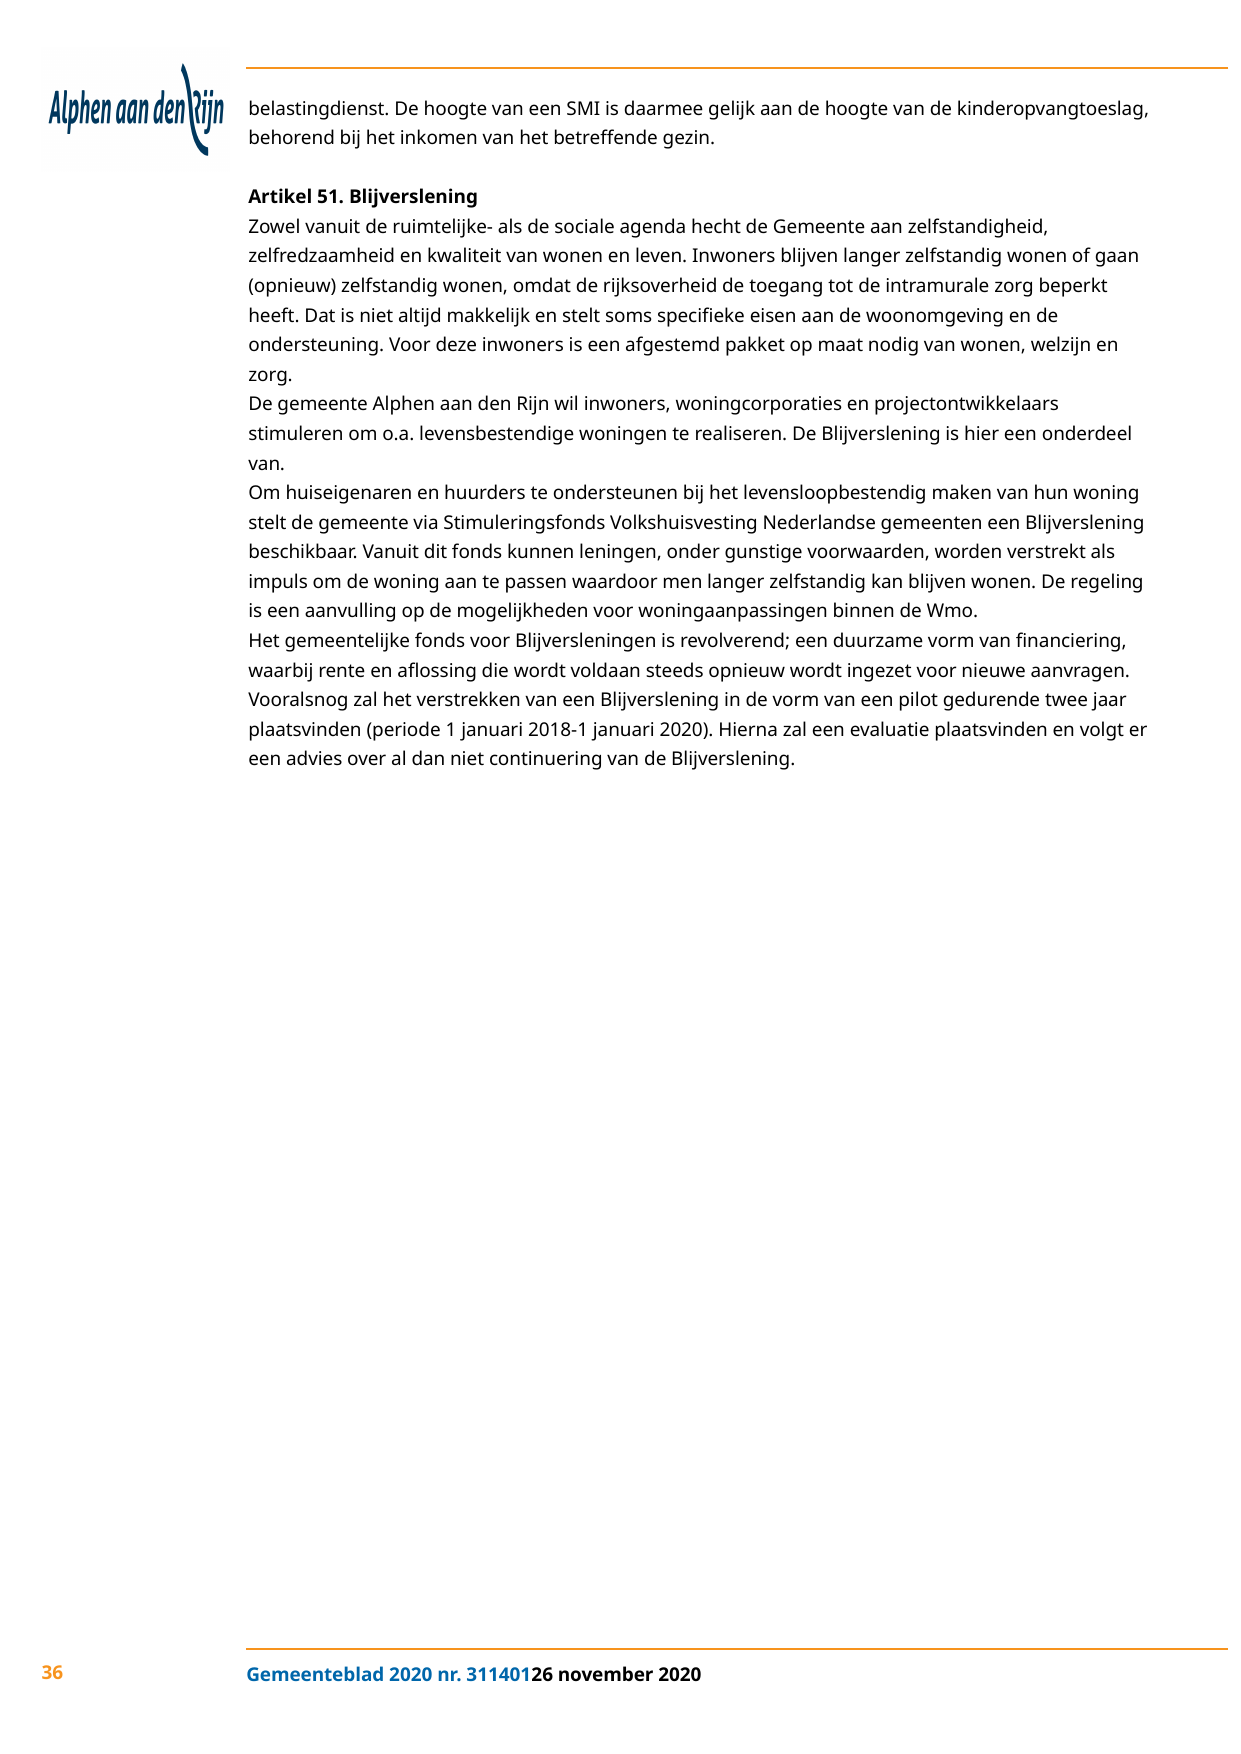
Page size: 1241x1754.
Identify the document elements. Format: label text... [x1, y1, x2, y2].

text De gemeente Alphen aan den Rijn wil inwoners, woningcorporaties en projectontwikkelaars stimuleren om o.a. levensbestendige woningen te realiseren. De Blijverslening is hier een onderdeel van. [248, 391, 1152, 476]
text Het gemeentelijke fonds voor Blijversleningen is revolverend; een duurzame vorm van financiering, waarbij rente en aflossing die wordt voldaan steeds opnieuw wordt ingezet voor nieuwe aanvragen. [248, 627, 1152, 683]
text Vooralsnog zal het verstrekken van een Blijverslening in de vorm van een pilot gedurende twee jaar plaatsvinden (periode 1 januari 2018-1 januari 2020). Hierna zal een evaluatie plaatsvinden en volgt er een advies over al dan niet continuering van de Blijverslening. [248, 686, 1152, 771]
picture [41, 47, 231, 172]
text Artikel 51. Blijverslening [248, 183, 1152, 209]
text Zowel vanuit de ruimtelijke- als de sociale agenda hecht de Gemeente aan zelfstandigheid, zelfredzaamheid en kwaliteit van wonen en leven. Inwoners blijven langer zelfstandig wonen of gaan (opnieuw) zelfstandig wonen, omdat de rijksoverheid de toegang tot de intramurale zorg beperkt heeft. Dat is niet altijd makkelijk en stelt soms specifieke eisen aan de woonomgeving en de ondersteuning. Voor deze inwoners is een afgestemd pakket op maat nodig van wonen, welzijn en zorg. [248, 213, 1152, 387]
text belastingdienst. De hoogte van een SMI is daarmee gelijk aan de hoogte van de kinderopvangtoeslag, behorend bij het inkomen van het betreffende gezin. [248, 95, 1152, 150]
text Om huiseigenaren en huurders te ondersteunen bij het levensloopbestendig maken van hun woning stelt de gemeente via Stimuleringsfonds Volkshuisvesting Nederlandse gemeenten een Blijverslening beschikbaar. Vanuit dit fonds kunnen leningen, onder gunstige voorwaarden, worden verstrekt als impuls om de woning aan te passen waardoor men langer zelfstandig kan blijven wonen. De regeling is een aanvulling op de mogelijkheden voor woningaanpassingen binnen de Wmo. [248, 479, 1152, 623]
